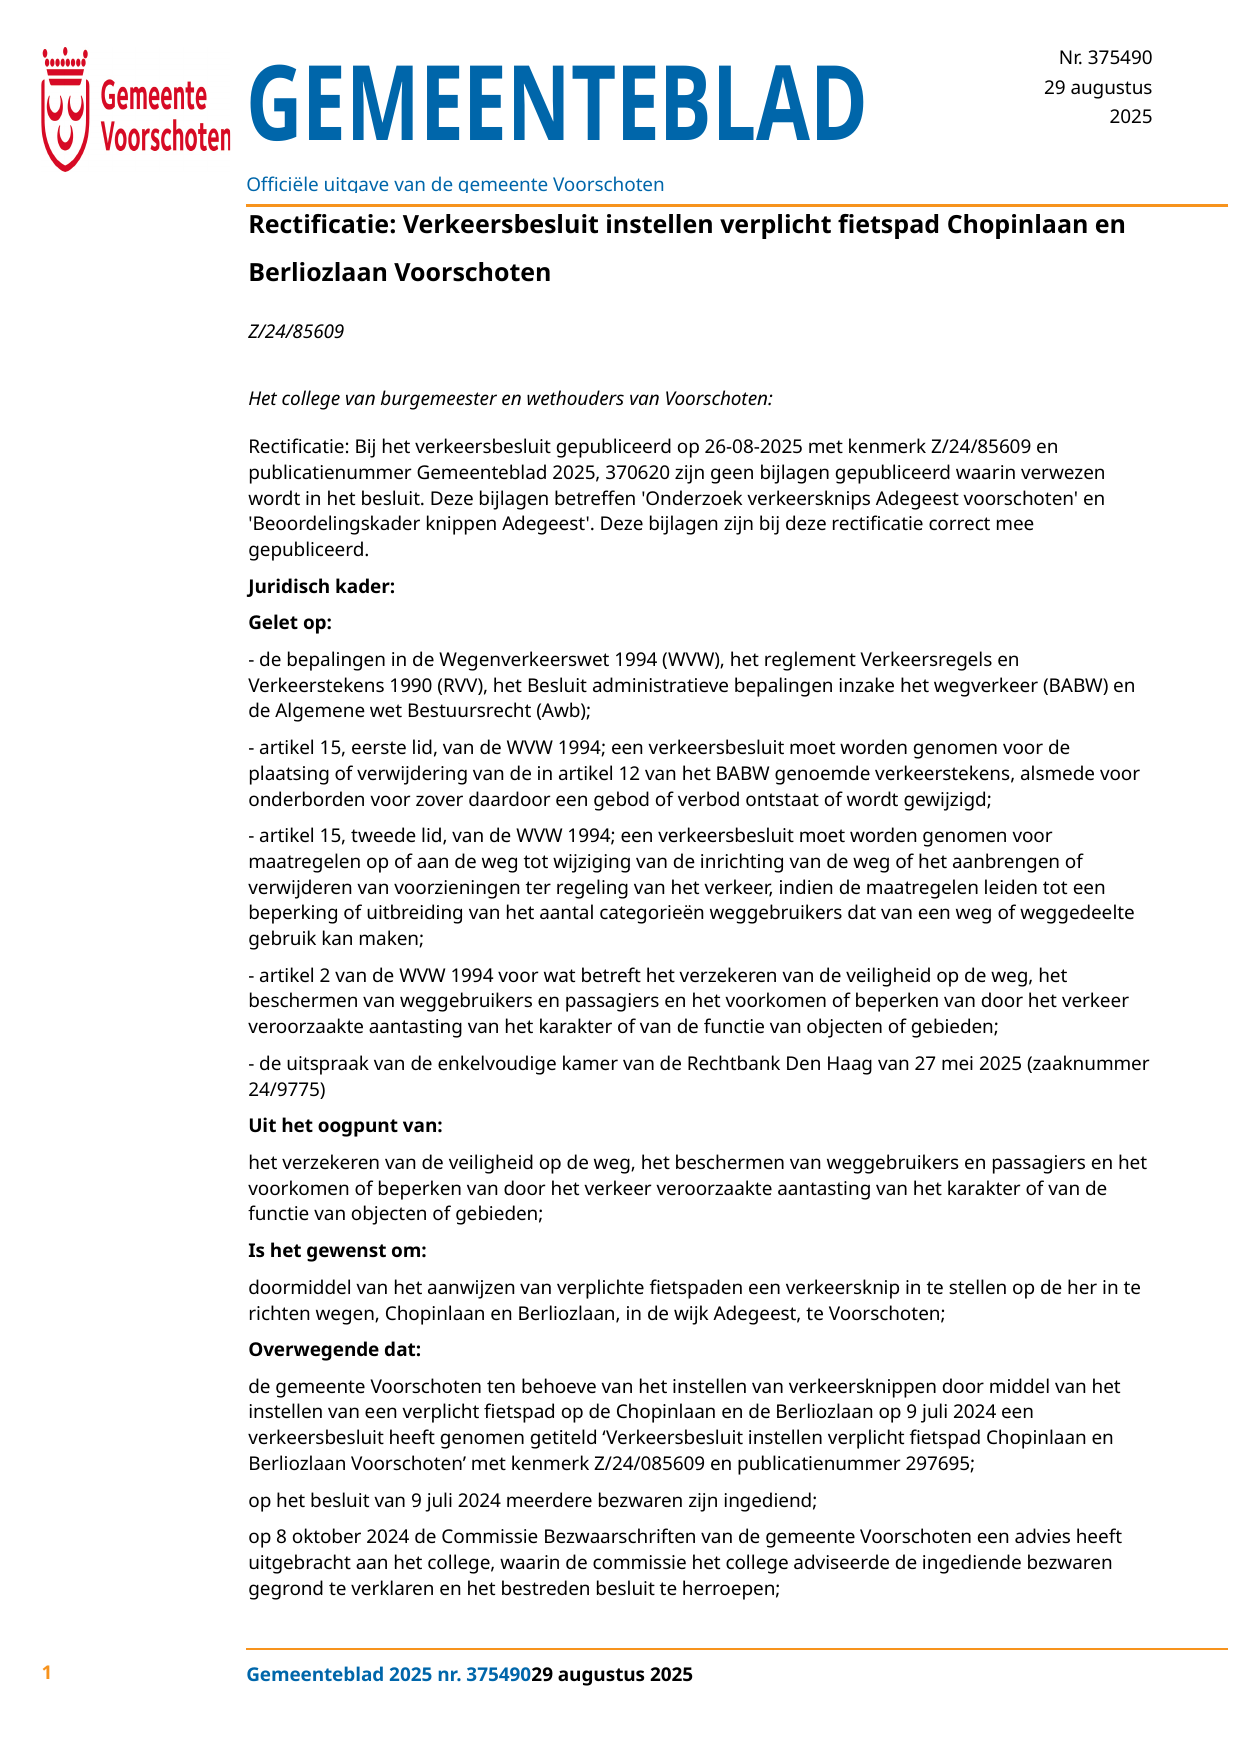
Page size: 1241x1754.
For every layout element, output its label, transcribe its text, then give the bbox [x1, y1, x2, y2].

text Gelet op: [248, 609, 1152, 635]
text Rectificatie: Verkeersbesluit instellen verplicht fietspad Chopinlaan en Berliozlaan Voorschoten [248, 207, 1152, 288]
text - de uitspraak van de enkelvoudige kamer van de Rechtbank Den Haag van 27 mei 2025 (zaaknummer 24/9775) [248, 1050, 1152, 1102]
text Uit het oogpunt van: [248, 1112, 1152, 1138]
text Overwegende dat: [248, 1336, 1152, 1362]
text - artikel 15, tweede lid, van de WVW 1994; een verkeersbesluit moet worden genomen voor maatregelen op of aan de weg tot wijziging van de inrichting van de weg of het aanbrengen of verwijderen van voorzieningen ter regeling van het verkeer, indien de maatregelen leiden tot een beperking of uitbreiding van het aantal categorieën weggebruikers dat van een weg of weggedeelte gebruik kan maken; [248, 822, 1152, 951]
text doormiddel van het aanwijzen van verplichte fietspaden een verkeersknip in te stellen op de her in te richten wegen, Chopinlaan en Berliozlaan, in de wijk Adegeest, te Voorschoten; [248, 1274, 1152, 1325]
text de gemeente Voorschoten ten behoeve van het instellen van verkeersknippen door middel van het instellen van een verplicht fietspad op de Chopinlaan en de Berliozlaan op 9 juli 2024 een verkeersbesluit heeft genomen getiteld ‘Verkeersbesluit instellen verplicht fietspad Chopinlaan en Berliozlaan Voorschoten’ met kenmerk Z/24/085609 en publicatienummer 297695; [248, 1373, 1152, 1476]
text - artikel 15, eerste lid, van de WVW 1994; een verkeersbesluit moet worden genomen voor de plaatsing of verwijdering van de in artikel 12 van het BABW genoemde verkeerstekens, alsmede voor onderborden voor zover daardoor een gebod of verbod ontstaat of wordt gewijzigd; [248, 734, 1152, 811]
picture [41, 47, 231, 172]
text Z/24/85609 [248, 318, 1152, 344]
text het verzekeren van de veiligheid op de weg, het beschermen van weggebruikers en passagiers en het voorkomen of beperken van door het verkeer veroorzaakte aantasting van het karakter of van de functie van objecten of gebieden; [248, 1149, 1152, 1226]
text - artikel 2 van de WVW 1994 voor wat betreft het verzekeren van de veiligheid op de weg, het beschermen van weggebruikers en passagiers en het voorkomen of beperken van door het verkeer veroorzaakte aantasting van het karakter of van de functie van objecten of gebieden; [248, 962, 1152, 1039]
text - de bepalingen in de Wegenverkeerswet 1994 (WVW), het reglement Verkeersregels en Verkeerstekens 1990 (RVV), het Besluit administratieve bepalingen inzake het wegverkeer (BABW) en de Algemene wet Bestuursrecht (Awb); [248, 646, 1152, 723]
text Het college van burgemeester en wethouders van Voorschoten: [248, 386, 1152, 411]
text op het besluit van 9 juli 2024 meerdere bezwaren zijn ingediend; [248, 1487, 1152, 1513]
text Juridisch kader: [248, 573, 1152, 598]
text Is het gewenst om: [248, 1237, 1152, 1263]
text Rectificatie: Bij het verkeersbesluit gepubliceerd op 26-08-2025 met kenmerk Z/24/85609 en publicatienummer Gemeenteblad 2025, 370620 zijn geen bijlagen gepubliceerd waarin verwezen wordt in het besluit. Deze bijlagen betreffen 'Onderzoek verkeersknips Adegeest voorschoten' en 'Beoordelingskader knippen Adegeest'. Deze bijlagen zijn bij deze rectificatie correct mee gepubliceerd. [248, 433, 1152, 562]
text op 8 oktober 2024 de Commissie Bezwaarschriften van de gemeente Voorschoten een advies heeft uitgebracht aan het college, waarin de commissie het college adviseerde de ingediende bezwaren gegrond te verklaren en het bestreden besluit te herroepen; [248, 1523, 1152, 1601]
